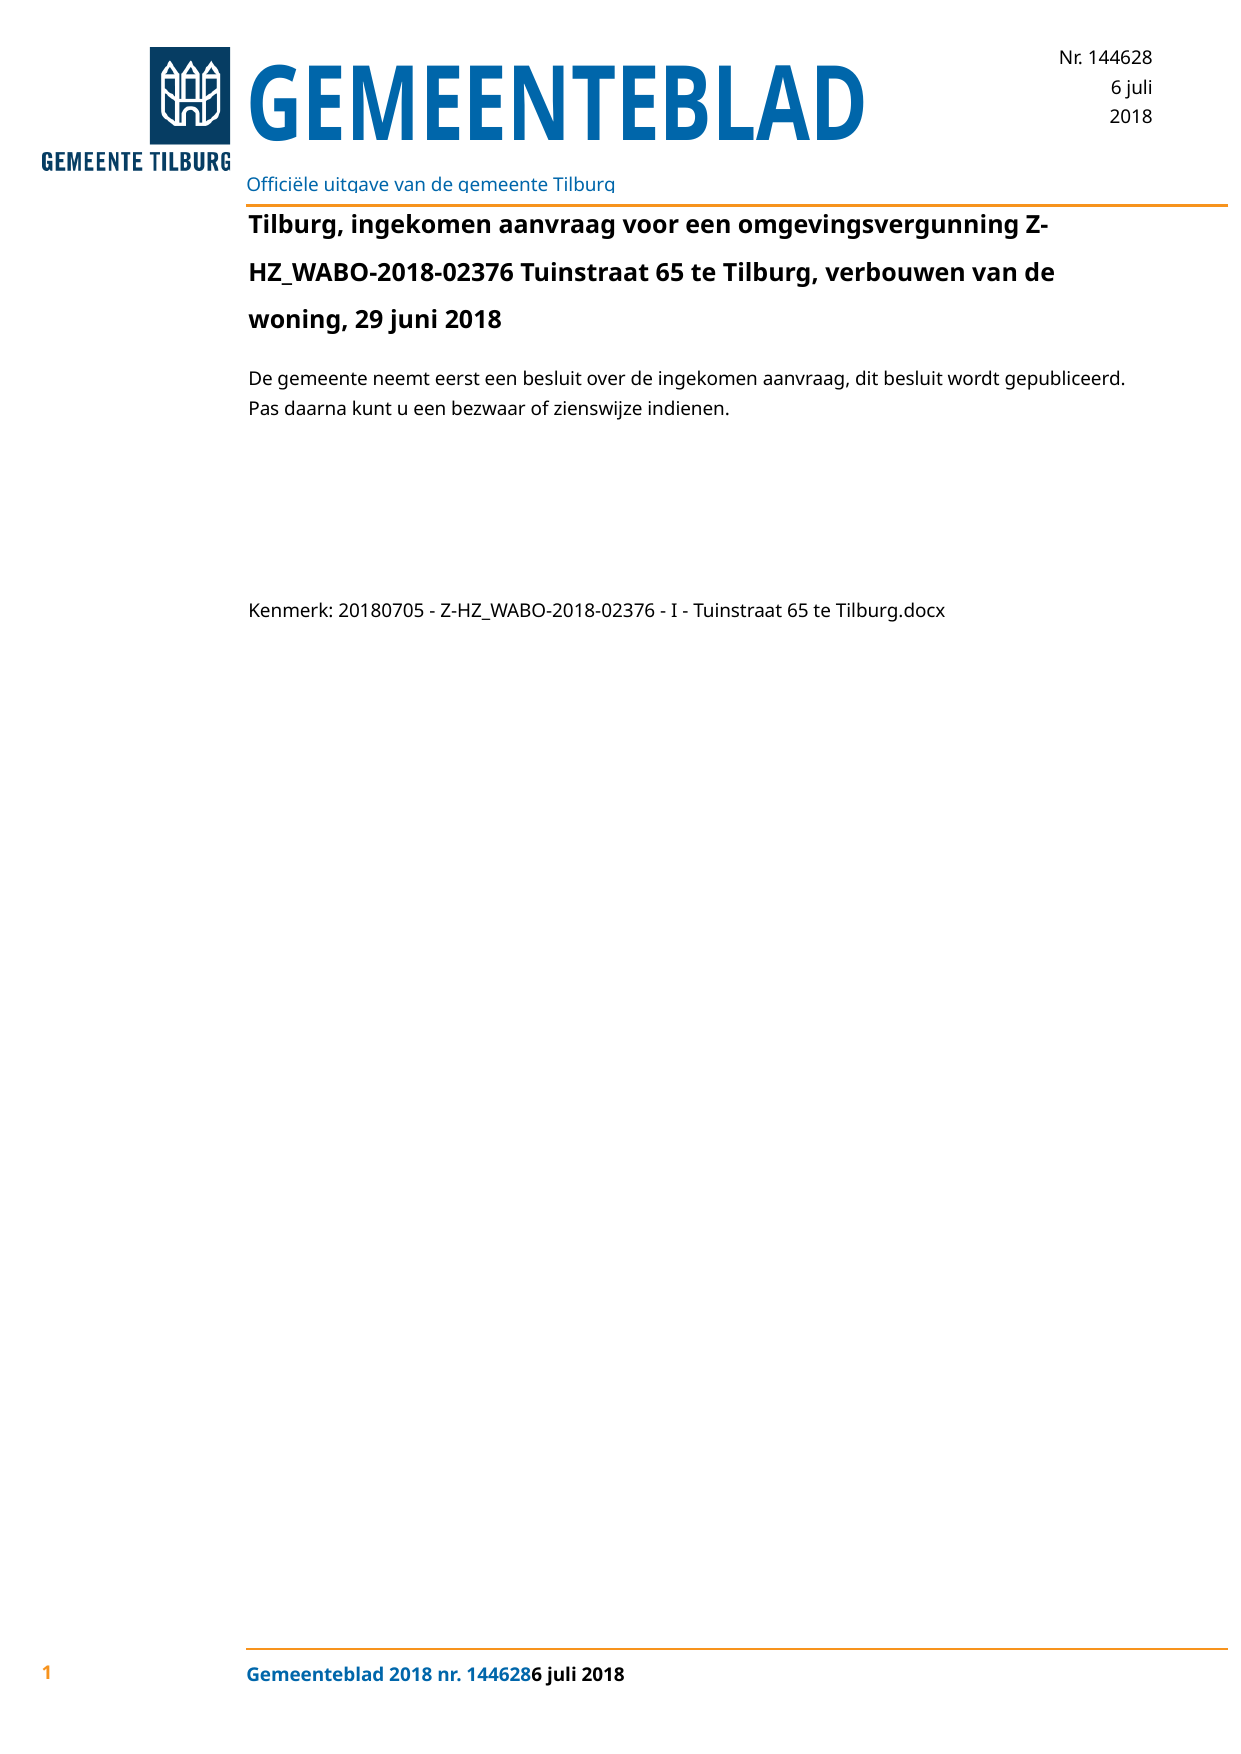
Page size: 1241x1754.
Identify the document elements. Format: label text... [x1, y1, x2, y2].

text Tilburg, ingekomen aanvraag voor een omgevingsvergunning Z-HZ_WABO-2018-02376 Tuinstraat 65 te Tilburg, verbouwen van de woning, 29 juni 2018 [248, 207, 1152, 336]
picture [41, 47, 231, 172]
text De gemeente neemt eerst een besluit over de ingekomen aanvraag, dit besluit wordt gepubliceerd. Pas daarna kunt u een bezwaar of zienswijze indienen. [248, 366, 1152, 421]
text Kenmerk: 20180705 - Z-HZ_WABO-2018-02376 - I - Tuinstraat 65 te Tilburg.docx [248, 597, 1152, 622]
